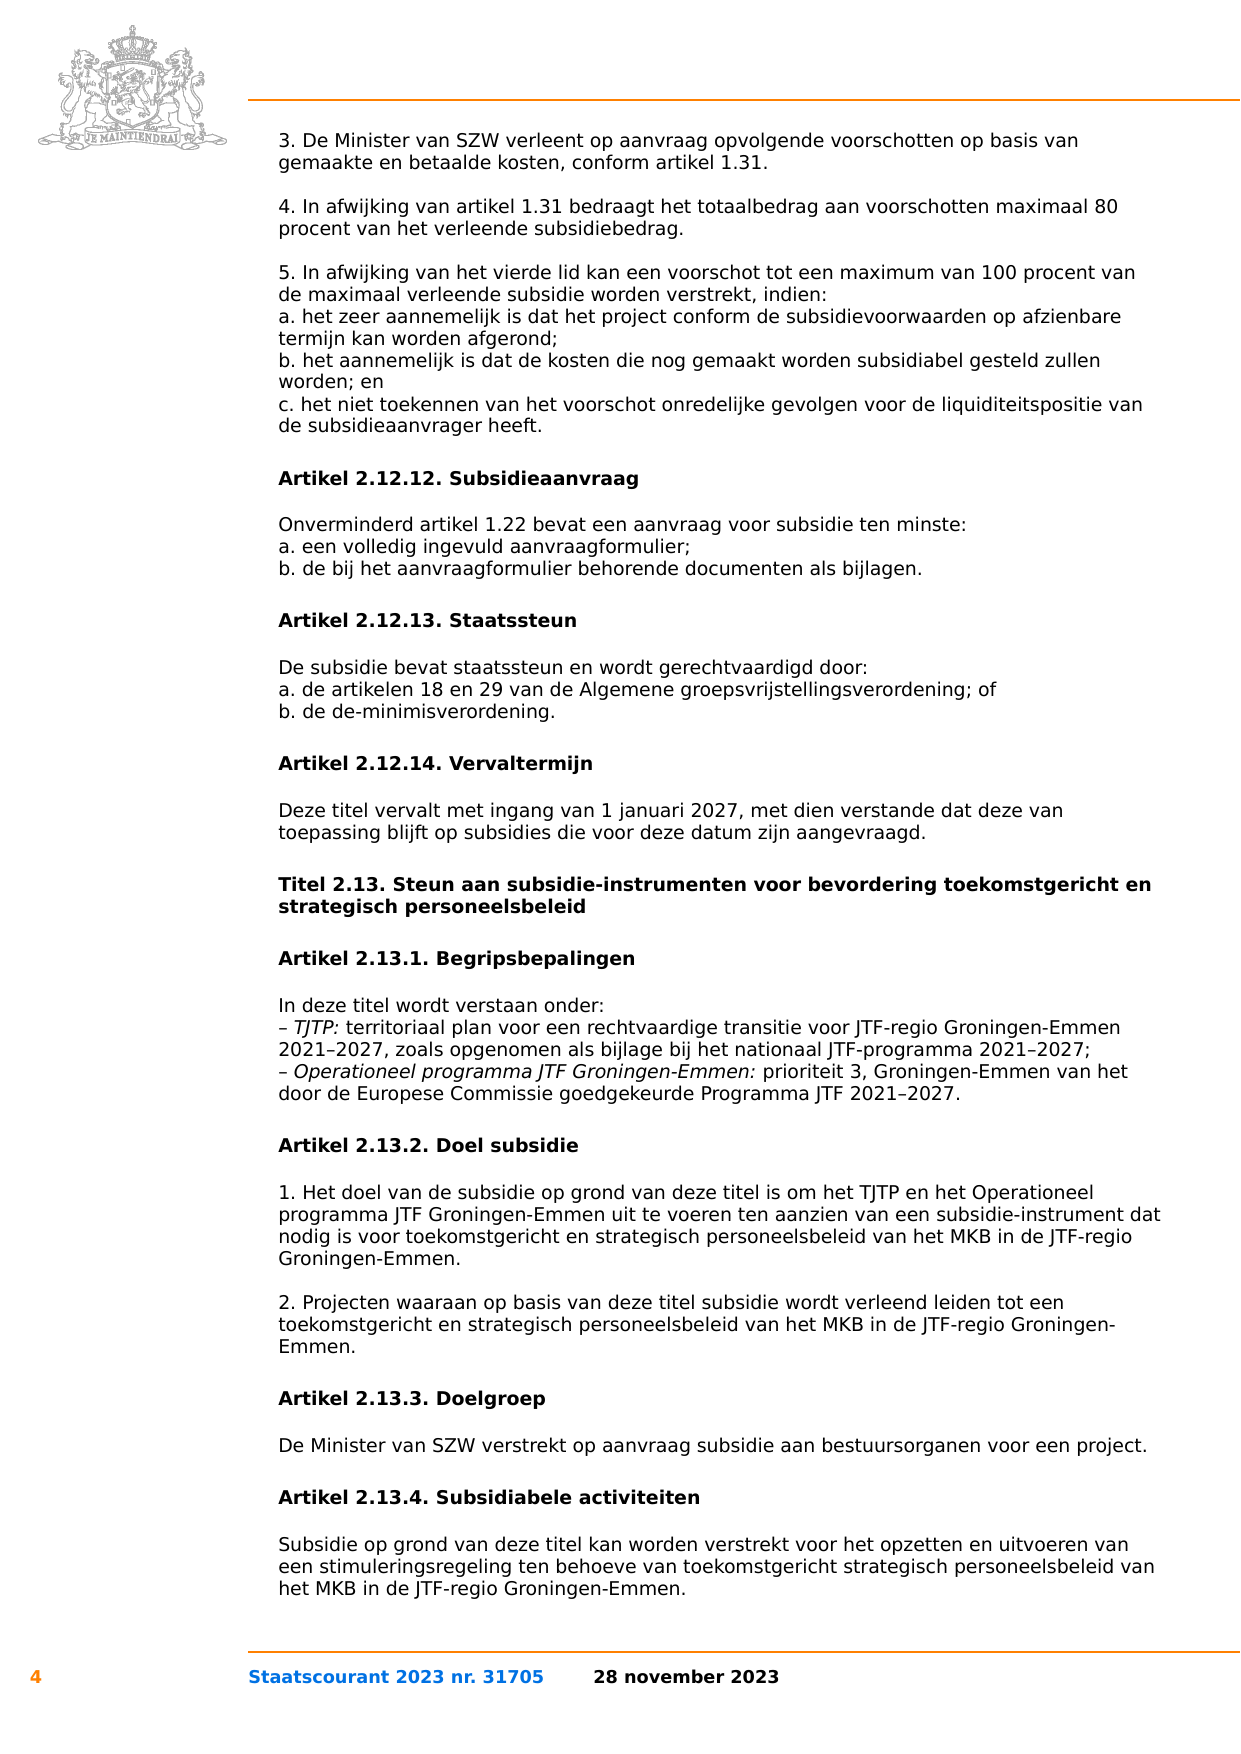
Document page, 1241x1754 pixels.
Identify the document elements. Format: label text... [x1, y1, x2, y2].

text b. het aannemelijk is dat de kosten die nog gemaakt worden subsidiabel gesteld zullen worden; en [278, 349, 1163, 393]
text c. het niet toekennen van het voorschot onredelijke gevolgen voor de liquiditeitspositie van de subsidieaanvrager heeft. [278, 393, 1163, 437]
subtitle Artikel 2.12.12. Subsidieaanvraag [278, 467, 1163, 489]
subtitle Artikel 2.13.3. Doelgroep [278, 1388, 1163, 1410]
picture [38, 25, 227, 150]
text 3. De Minister van SZW verleent op aanvraag opvolgende voorschotten op basis van gemaakte en betaalde kosten, conform artikel 1.31. [278, 130, 1163, 174]
subtitle Artikel 2.13.1. Begripsbepalingen [278, 948, 1163, 970]
subtitle Artikel 2.13.4. Subsidiabele activiteiten [278, 1487, 1163, 1509]
text 1. Het doel van de subsidie op grond van deze titel is om het TJTP en het Operationeel programma JTF Groningen-Emmen uit te voeren ten aanzien van een subsidie-instrument dat nodig is voor toekomstgericht en strategisch personeelsbeleid van het MKB in de JTF-regio Groningen-Emmen. [278, 1182, 1163, 1270]
text 5. In afwijking van het vierde lid kan een voorschot tot een maximum van 100 procent van de maximaal verleende subsidie worden verstrekt, indien: [278, 262, 1163, 306]
text – Operationeel programma JTF Groningen-Emmen: prioriteit 3, Groningen-Emmen van het door de Europese Commissie goedgekeurde Programma JTF 2021–2027. [278, 1061, 1163, 1105]
text a. het zeer aannemelijk is dat het project conform de subsidievoorwaarden op afzienbare termijn kan worden afgerond; [278, 306, 1163, 349]
text De Minister van SZW verstrekt op aanvraag subsidie aan bestuursorganen voor een project. [278, 1435, 1163, 1457]
text Subsidie op grond van deze titel kan worden verstrekt voor het opzetten en uitvoeren van een stimuleringsregeling ten behoeve van toekomstgericht strategisch personeelsbeleid van het MKB in de JTF-regio Groningen-Emmen. [278, 1534, 1163, 1599]
subtitle Artikel 2.13.2. Doel subsidie [278, 1135, 1163, 1157]
text a. de artikelen 18 en 29 van de Algemene groepsvrijstellingsverordening; of [278, 679, 1163, 701]
text a. een volledig ingevuld aanvraagformulier; [278, 536, 1163, 558]
subtitle Titel 2.13. Steun aan subsidie-instrumenten voor bevordering toekomstgericht en strategisch personeelsbeleid [278, 874, 1163, 918]
text Onverminderd artikel 1.22 bevat een aanvraag voor subsidie ten minste: [278, 514, 1163, 536]
subtitle Artikel 2.12.13. Staatssteun [278, 610, 1163, 632]
text 2. Projecten waaraan op basis van deze titel subsidie wordt verleend leiden tot een toekomstgericht en strategisch personeelsbeleid van het MKB in de JTF-regio Groningen-Emmen. [278, 1292, 1163, 1358]
text Deze titel vervalt met ingang van 1 januari 2027, met dien verstande dat deze van toepassing blijft op subsidies die voor deze datum zijn aangevraagd. [278, 800, 1163, 844]
text – TJTP: territoriaal plan voor een rechtvaardige transitie voor JTF-regio Groningen-Emmen 2021–2027, zoals opgenomen als bijlage bij het nationaal JTF-programma 2021–2027; [278, 1017, 1163, 1061]
text b. de bij het aanvraagformulier behorende documenten als bijlagen. [278, 558, 1163, 580]
text De subsidie bevat staatssteun en wordt gerechtvaardigd door: [278, 657, 1163, 679]
text b. de de-minimisverordening. [278, 701, 1163, 723]
subtitle Artikel 2.12.14. Vervaltermijn [278, 753, 1163, 775]
text In deze titel wordt verstaan onder: [278, 995, 1163, 1017]
text 4. In afwijking van artikel 1.31 bedraagt het totaalbedrag aan voorschotten maximaal 80 procent van het verleende subsidiebedrag. [278, 196, 1163, 240]
